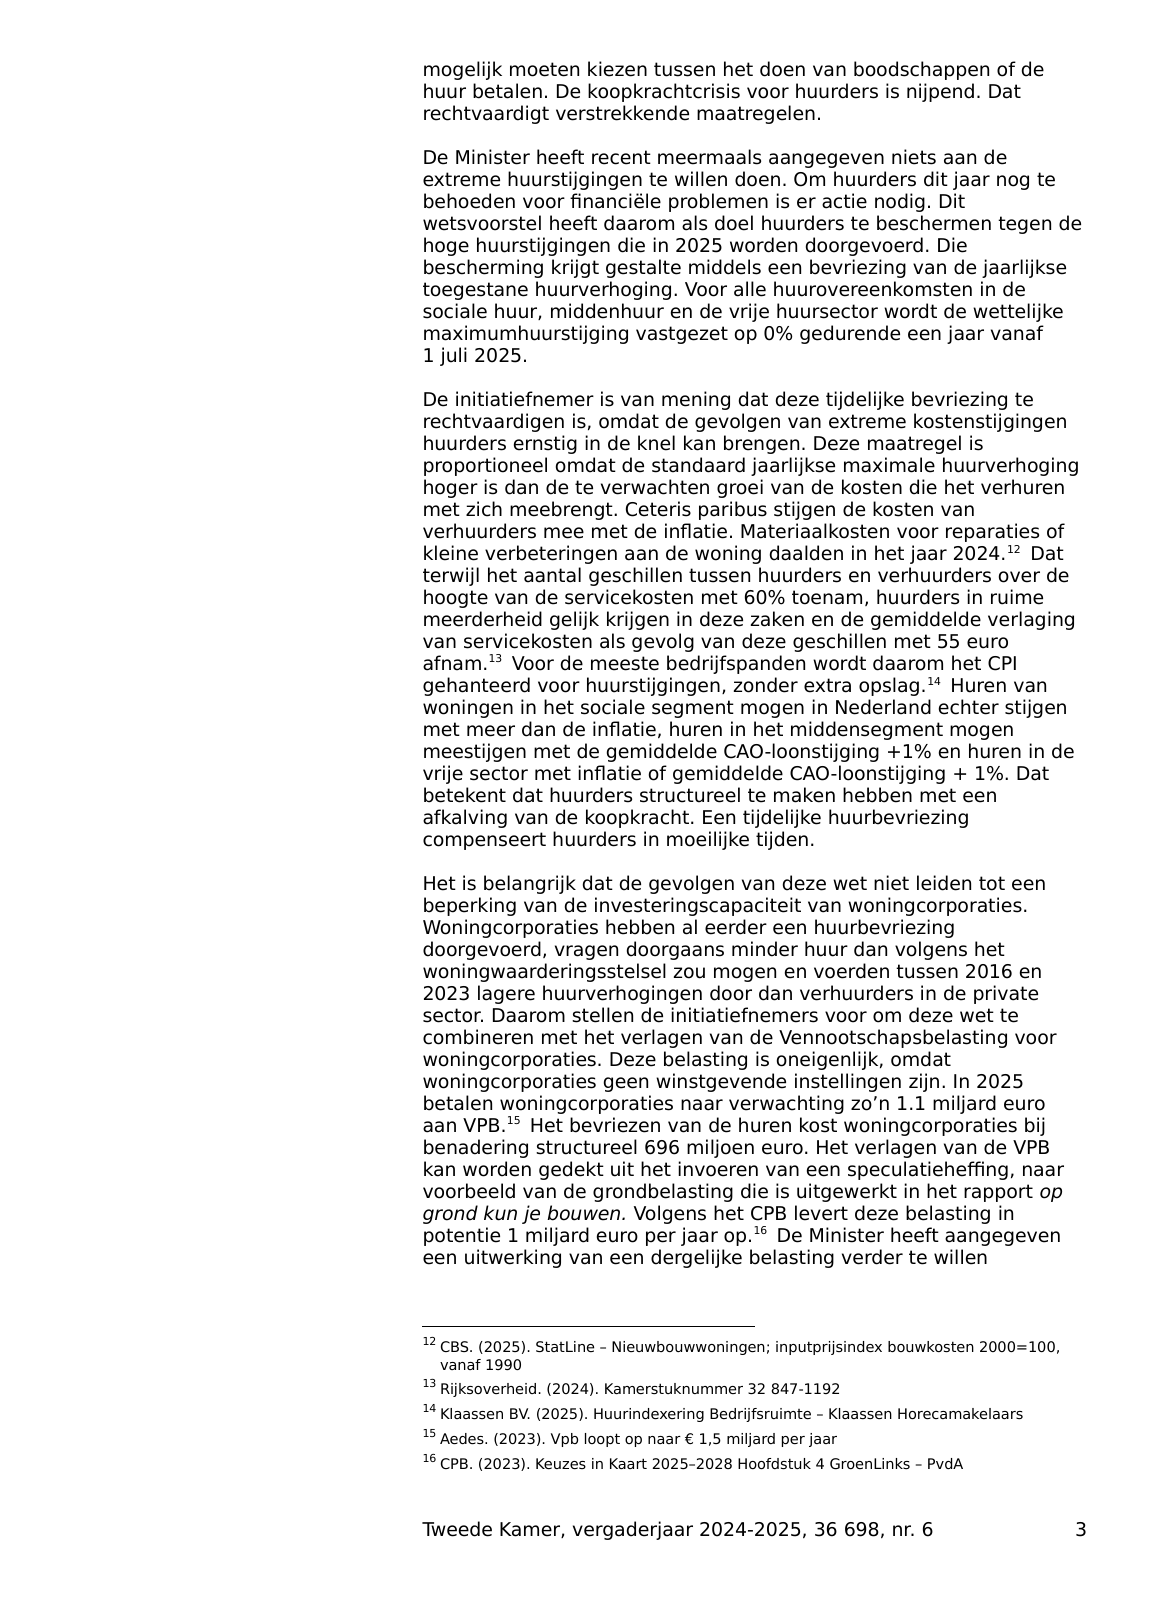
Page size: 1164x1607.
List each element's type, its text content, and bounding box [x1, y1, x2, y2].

text Rijksoverheid. (2024). Kamerstuknummer 32 847-1192 [422, 1377, 1087, 1399]
text De Minister heeft recent meermaals aangegeven niets aan de extreme huurstijgingen te willen doen. Om huurders dit jaar nog te behoeden voor financiële problemen is er actie nodig. Dit wetsvoorstel heeft daarom als doel huurders te beschermen tegen de hoge huurstijgingen die in 2025 worden doorgevoerd. Die bescherming krijgt gestalte middels een bevriezing van de jaarlijkse toegestane huurverhoging. Voor alle huurovereenkomsten in de sociale huur, middenhuur en de vrije huursector wordt de wettelijke maximumhuurstijging vastgezet op 0% gedurende een jaar vanaf 1 juli 2025. [422, 147, 1087, 367]
text CBS. (2025). StatLine – Nieuwbouwwoningen; inputprijsindex bouwkosten 2000=100, vanaf 1990 [422, 1335, 1087, 1374]
text Aedes. (2023). Vpb loopt op naar € 1,5 miljard per jaar [422, 1427, 1087, 1449]
text mogelijk moeten kiezen tussen het doen van boodschappen of de huur betalen. De koopkrachtcrisis voor huurders is nijpend. Dat rechtvaardigt verstrekkende maatregelen. [422, 59, 1087, 125]
text Klaassen BV. (2025). Huurindexering Bedrijfsruimte – Klaassen Horecamakelaars [422, 1402, 1087, 1424]
text CPB. (2023). Keuzes in Kaart 2025–2028 Hoofdstuk 4 GroenLinks – PvdA [422, 1452, 1087, 1474]
text Het is belangrijk dat de gevolgen van deze wet niet leiden tot een beperking van de investeringscapaciteit van woningcorporaties. Woningcorporaties hebben al eerder een huurbevriezing doorgevoerd, vragen doorgaans minder huur dan volgens het woningwaarderingsstelsel zou mogen en voerden tussen 2016 en 2023 lagere huurverhogingen door dan verhuurders in de private sector. Daarom stellen de initiatiefnemers voor om deze wet te combineren met het verlagen van de Vennootschapsbelasting voor woningcorporaties. Deze belasting is oneigenlijk, omdat woningcorporaties geen winstgevende instellingen zijn. In 2025 betalen woningcorporaties naar verwachting zo’n 1.1 miljard euro aan VPB. Het bevriezen van de huren kost woningcorporaties bij benadering structureel 696 miljoen euro. Het verlagen van de VPB kan worden gedekt uit het invoeren van een speculatieheffing, naar voorbeeld van de grondbelasting die is uitgewerkt in het rapport op grond kun je bouwen. Volgens het CPB levert deze belasting in potentie 1 miljard euro per jaar op. De Minister heeft aangegeven een uitwerking van een dergelijke belasting verder te willen [422, 873, 1087, 1268]
text De initiatiefnemer is van mening dat deze tijdelijke bevriezing te rechtvaardigen is, omdat de gevolgen van extreme kostenstijgingen huurders ernstig in de knel kan brengen. Deze maatregel is proportioneel omdat de standaard jaarlijkse maximale huurverhoging hoger is dan de te verwachten groei van de kosten die het verhuren met zich meebrengt. Ceteris paribus stijgen de kosten van verhuurders mee met de inflatie. Materiaalkosten voor reparaties of kleine verbeteringen aan de woning daalden in het jaar 2024. Dat terwijl het aantal geschillen tussen huurders en verhuurders over de hoogte van de servicekosten met 60% toenam, huurders in ruime meerderheid gelijk krijgen in deze zaken en de gemiddelde verlaging van servicekosten als gevolg van deze geschillen met 55 euro afnam. Voor de meeste bedrijfspanden wordt daarom het CPI gehanteerd voor huurstijgingen, zonder extra opslag. Huren van woningen in het sociale segment mogen in Nederland echter stijgen met meer dan de inflatie, huren in het middensegment mogen meestijgen met de gemiddelde CAO-loonstijging +1% en huren in de vrije sector met inflatie of gemiddelde CAO-loonstijging + 1%. Dat betekent dat huurders structureel te maken hebben met een afkalving van de koopkracht. Een tijdelijke huurbevriezing compenseert huurders in moeilijke tijden. [422, 389, 1087, 851]
